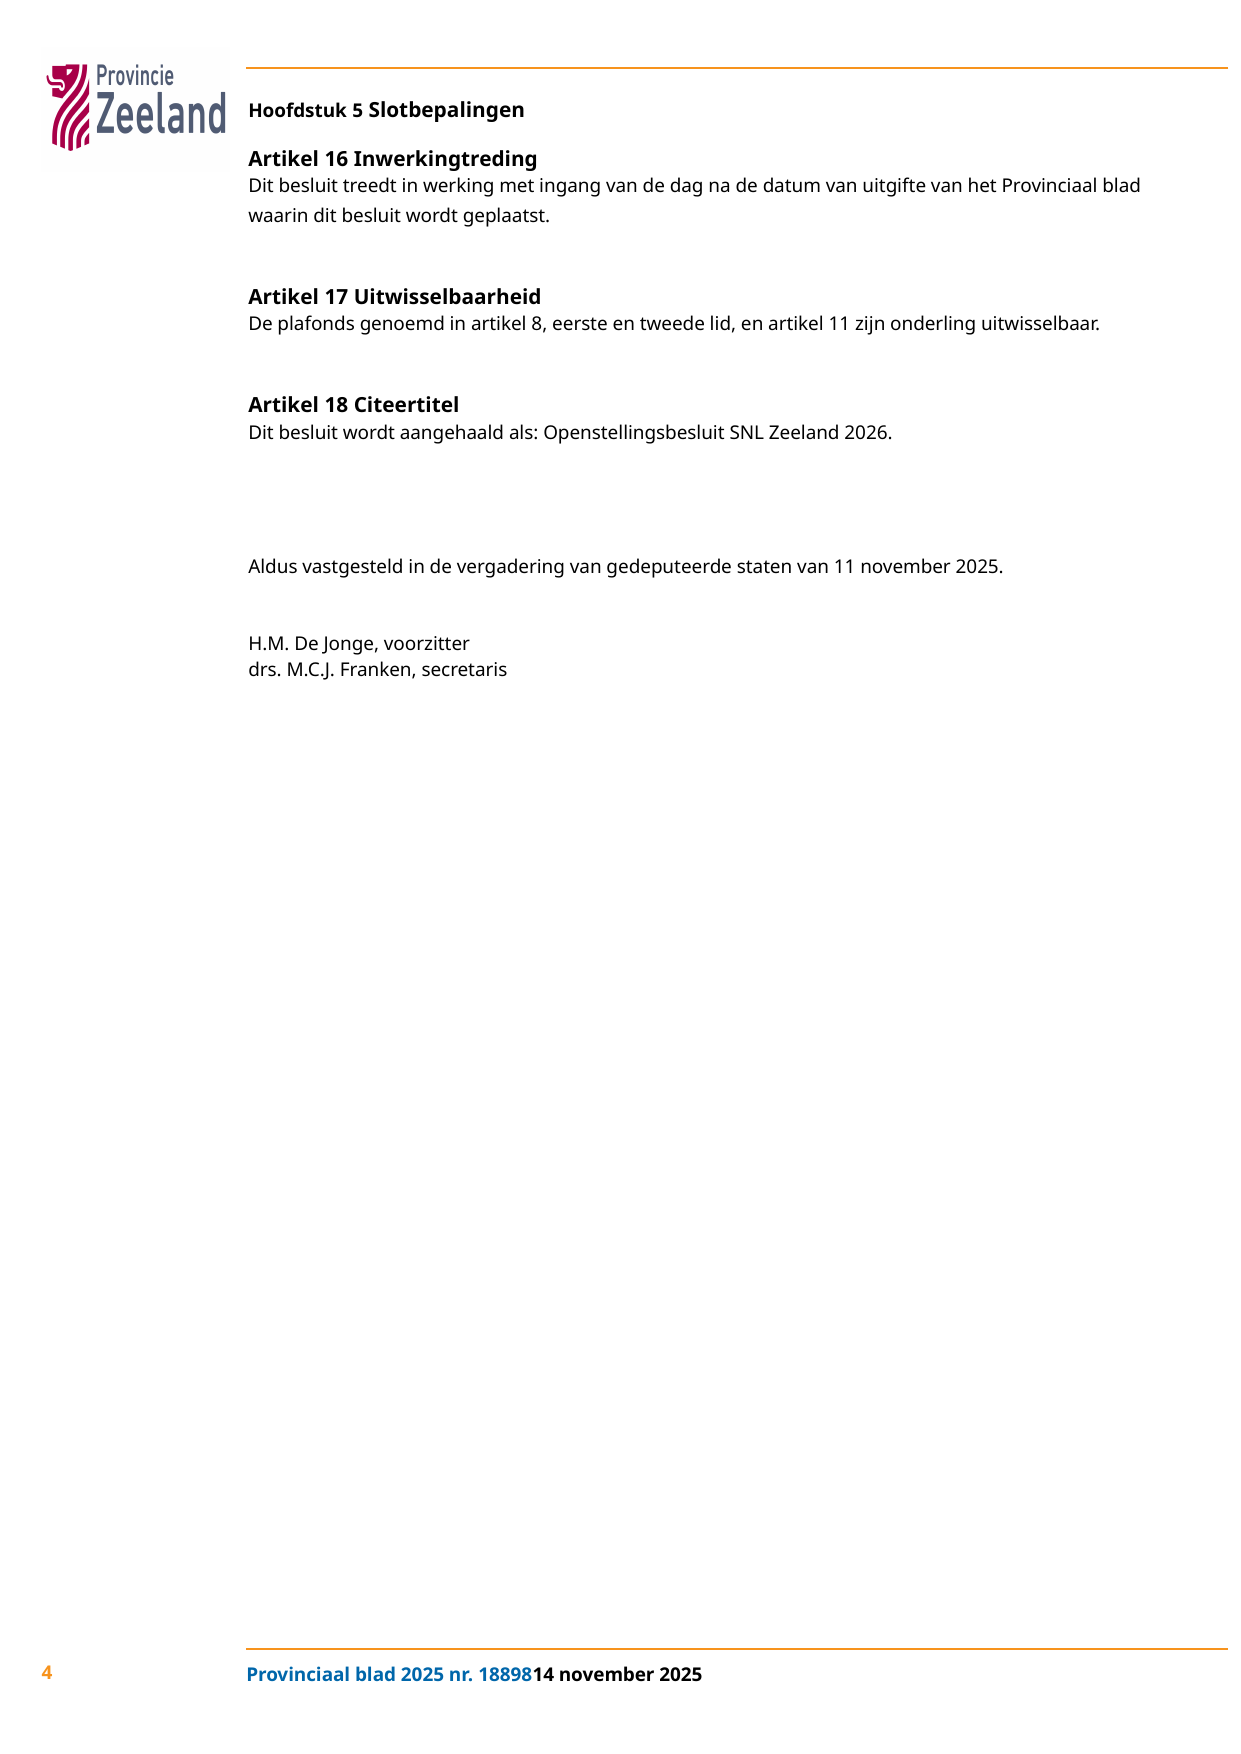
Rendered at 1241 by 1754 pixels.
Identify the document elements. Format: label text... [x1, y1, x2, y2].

text Hoofdstuk 5 Slotbepalingen [248, 95, 1152, 123]
text Artikel 17 Uitwisselbaarheid [248, 282, 1152, 311]
text Dit besluit wordt aangehaald als: Openstellingsbesluit SNL Zeeland 2026. [248, 419, 1152, 445]
text Dit besluit treedt in werking met ingang van de dag na de datum van uitgifte van het Provinciaal blad waarin dit besluit wordt geplaatst. [248, 172, 1152, 228]
text Artikel 18 Citeertitel [248, 391, 1152, 419]
picture [41, 47, 231, 172]
text De plafonds genoemd in artikel 8, eerste en tweede lid, en artikel 11 zijn onderling uitwisselbaar. [248, 311, 1152, 336]
text drs. M.C.J. Franken, secretaris [248, 656, 1152, 682]
text Artikel 16 Inwerkingtreding [248, 144, 1152, 172]
text H.M. De Jonge, voorzitter [248, 631, 1152, 656]
text Aldus vastgesteld in de vergadering van gedeputeerde staten van 11 november 2025. [248, 553, 1152, 579]
